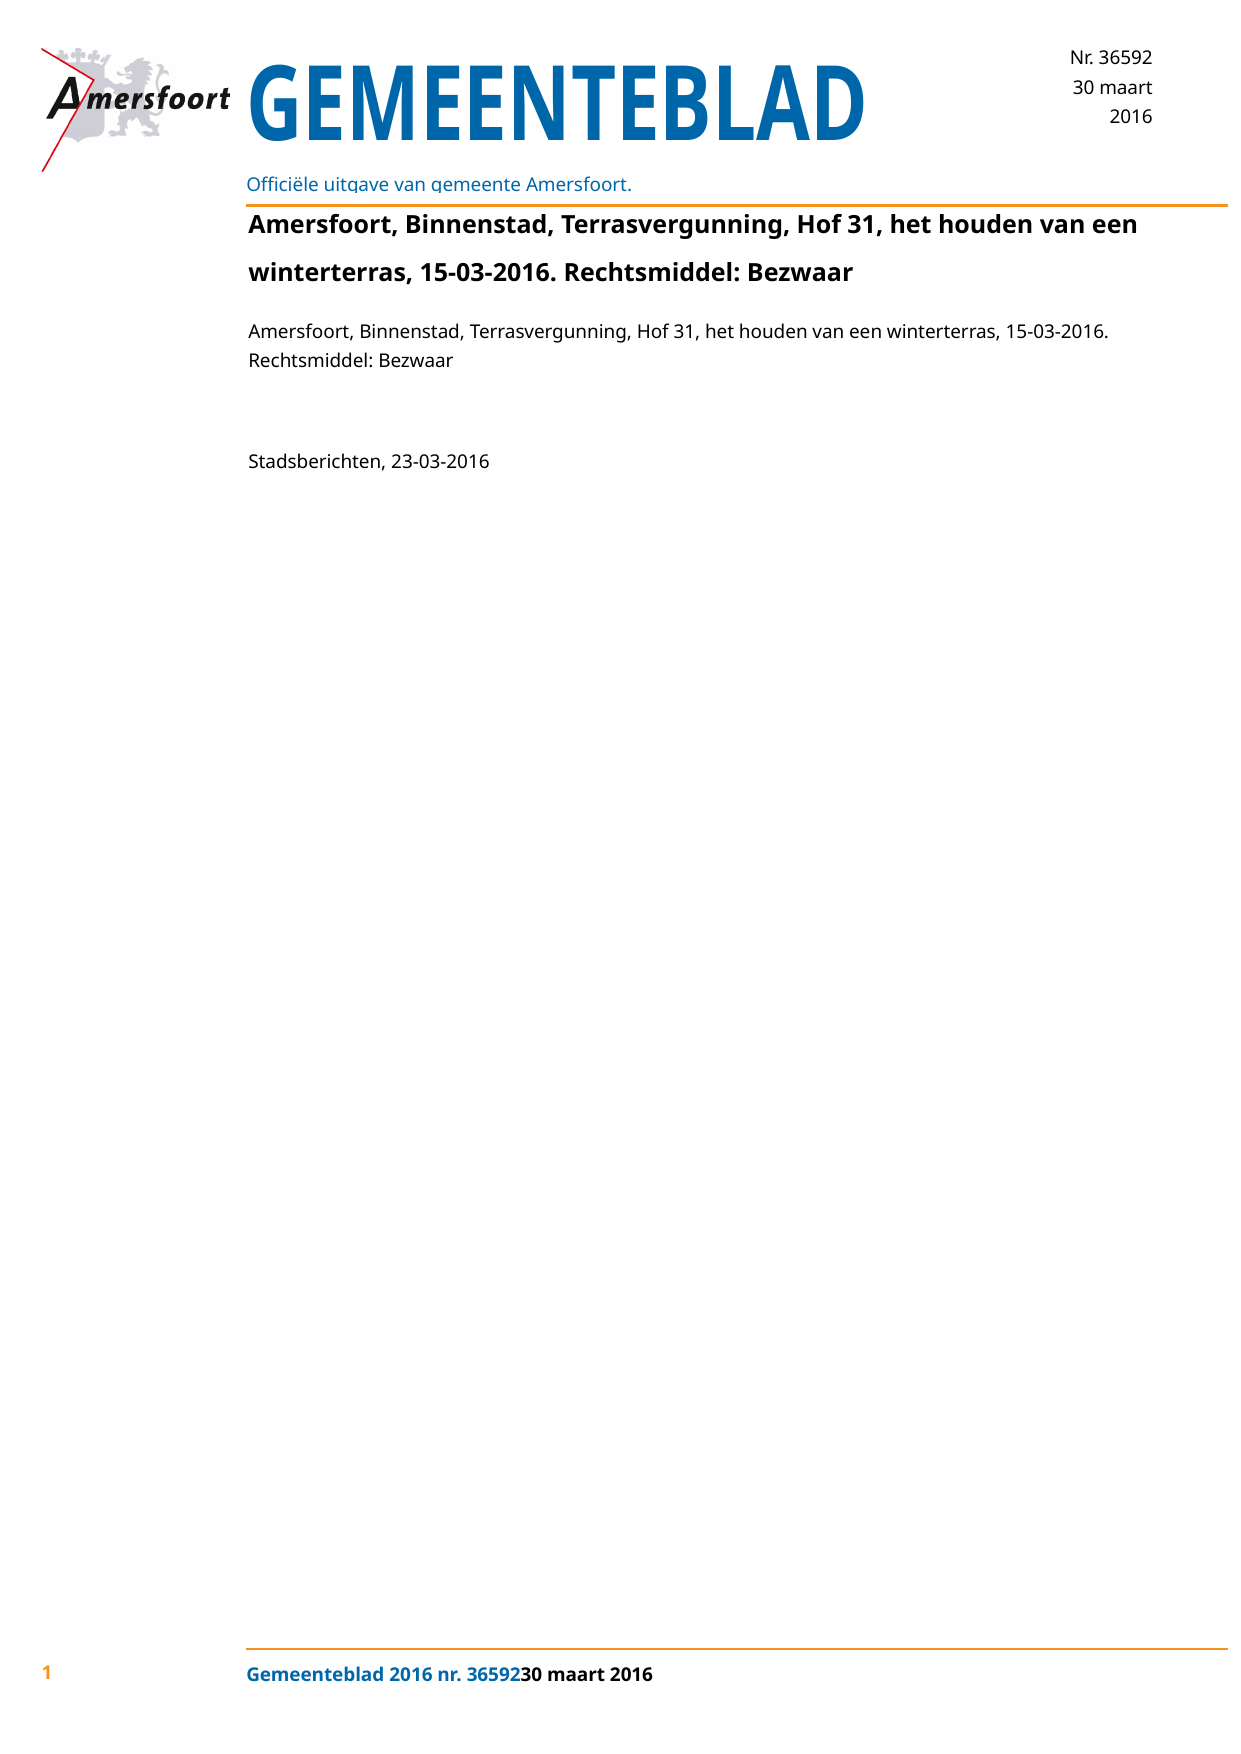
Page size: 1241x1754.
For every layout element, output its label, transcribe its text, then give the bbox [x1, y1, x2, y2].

picture [41, 47, 231, 172]
text Amersfoort, Binnenstad, Terrasvergunning, Hof 31, het houden van een winterterras, 15-03-2016. Rechtsmiddel: Bezwaar [248, 207, 1152, 288]
text Stadsberichten, 23-03-2016 [248, 448, 1152, 474]
text Amersfoort, Binnenstad, Terrasvergunning, Hof 31, het houden van een winterterras, 15-03-2016. Rechtsmiddel: Bezwaar [248, 318, 1152, 373]
